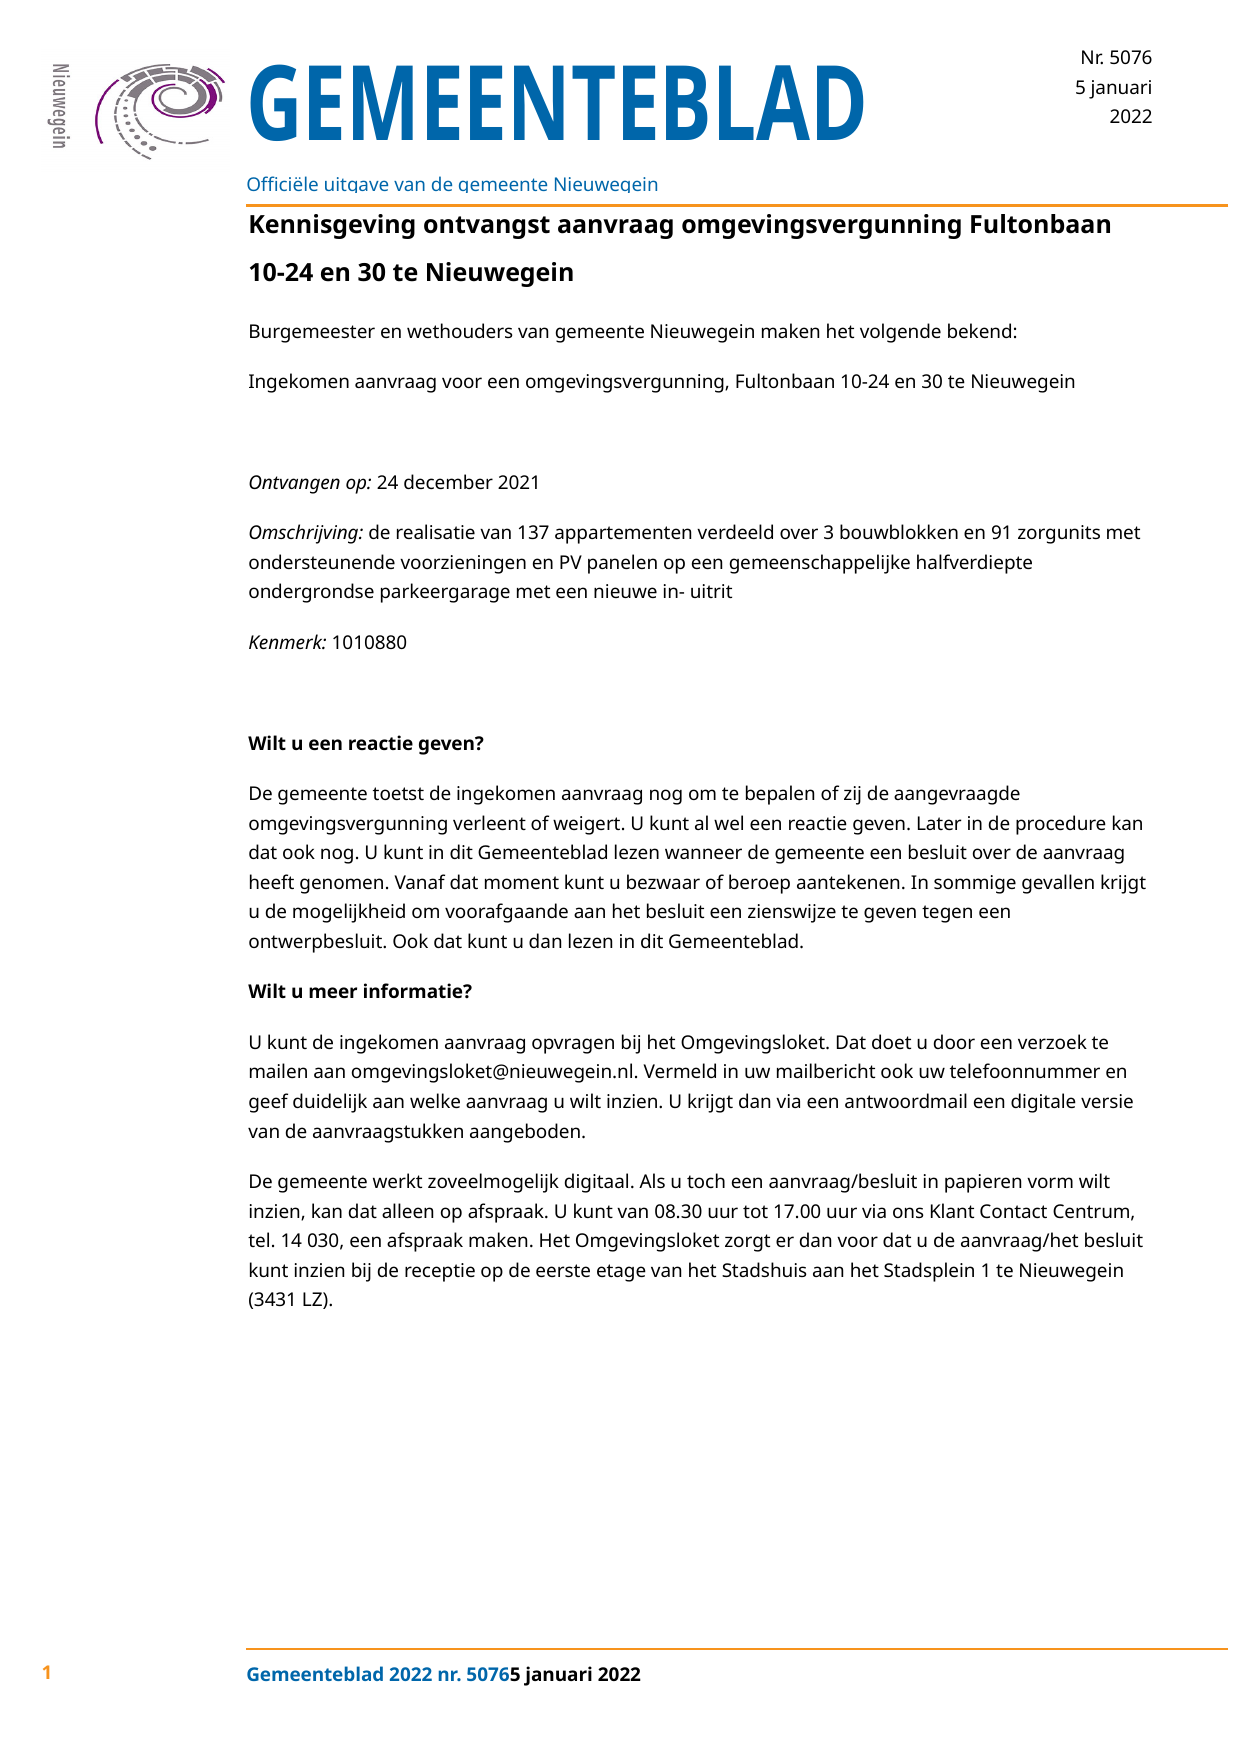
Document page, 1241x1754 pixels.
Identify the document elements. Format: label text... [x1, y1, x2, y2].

text De gemeente werkt zoveelmogelijk digitaal. Als u toch een aanvraag/besluit in papieren vorm wilt inzien, kan dat alleen op afspraak. U kunt van 08.30 uur tot 17.00 uur via ons Klant Contact Centrum, tel. 14 030, een afspraak maken. Het Omgevingsloket zorgt er dan voor dat u de aanvraag/het besluit kunt inzien bij de receptie op de eerste etage van het Stadshuis aan het Stadsplein 1 te Nieuwegein (3431 LZ). [248, 1168, 1152, 1312]
text Burgemeester en wethouders van gemeente Nieuwegein maken het volgende bekend: [248, 318, 1152, 344]
text Kennisgeving ontvangst aanvraag omgevingsvergunning Fultonbaan 10-24 en 30 te Nieuwegein [248, 207, 1152, 288]
text Omschrijving: de realisatie van 137 appartementen verdeeld over 3 bouwblokken en 91 zorgunits met ondersteunende voorzieningen en PV panelen op een gemeenschappelijke halfverdiepte ondergrondse parkeergarage met een nieuwe in- uitrit [248, 519, 1152, 604]
text Ontvangen op: 24 december 2021 [248, 469, 1152, 495]
text Wilt u meer informatie? [248, 979, 1152, 1004]
text U kunt de ingekomen aanvraag opvragen bij het Omgevingsloket. Dat doet u door een verzoek te mailen aan omgevingsloket@nieuwegein.nl. Vermeld in uw mailbericht ook uw telefoonnummer en geef duidelijk aan welke aanvraag u wilt inzien. U krijgt dan via een antwoordmail een digitale versie van de aanvraagstukken aangeboden. [248, 1029, 1152, 1144]
text De gemeente toetst de ingekomen aanvraag nog om te bepalen of zij de aangevraagde omgevingsvergunning verleent of weigert. U kunt al wel een reactie geven. Later in de procedure kan dat ook nog. U kunt in dit Gemeenteblad lezen wanneer de gemeente een besluit over de aanvraag heeft genomen. Vanaf dat moment kunt u bezwaar of beroep aantekenen. In sommige gevallen krijgt u de mogelijkheid om voorafgaande aan het besluit een zienswijze te geven tegen een ontwerpbesluit. Ook dat kunt u dan lezen in dit Gemeenteblad. [248, 780, 1152, 954]
picture [41, 47, 231, 172]
text Kenmerk: 1010880 [248, 629, 1152, 655]
text Ingekomen aanvraag voor een omgevingsvergunning, Fultonbaan 10-24 en 30 te Nieuwegein [248, 368, 1152, 394]
text Wilt u een reactie geven? [248, 730, 1152, 756]
